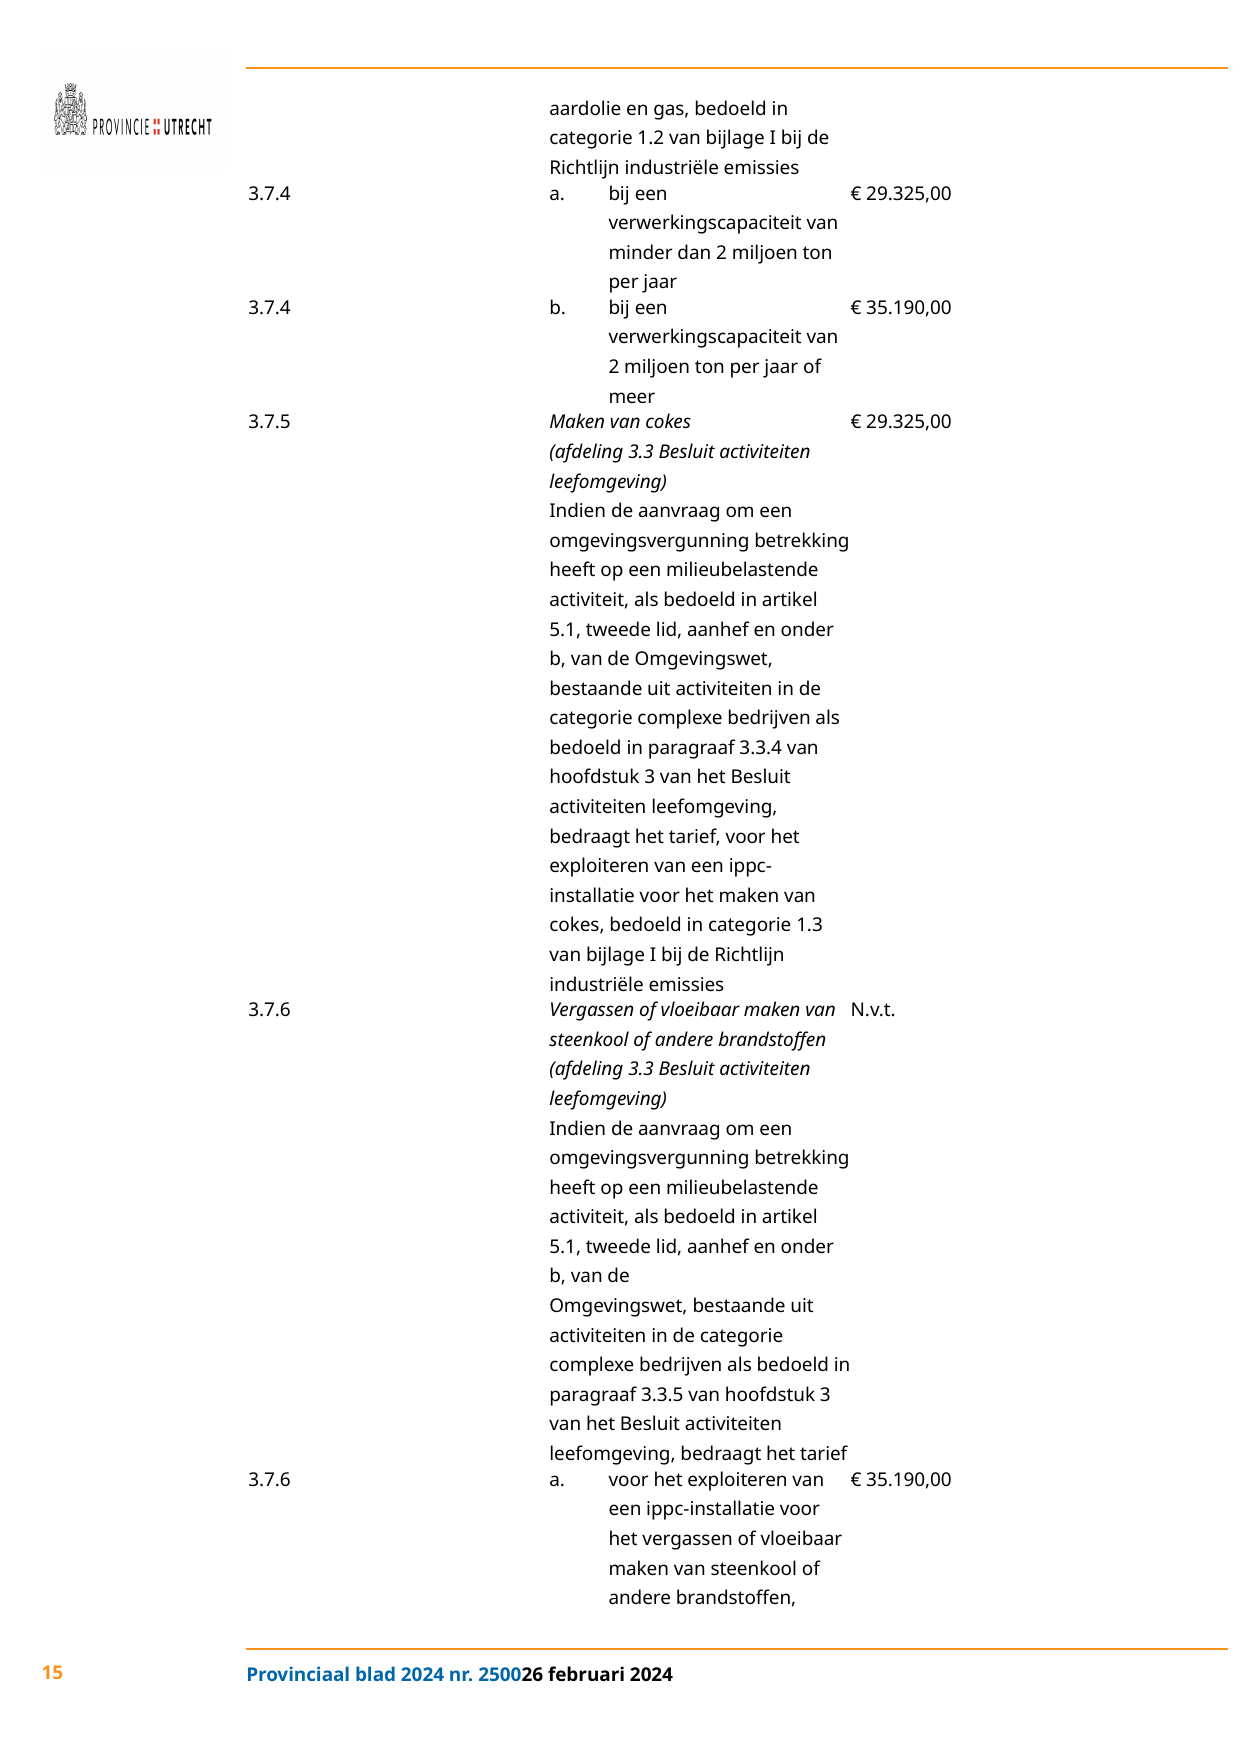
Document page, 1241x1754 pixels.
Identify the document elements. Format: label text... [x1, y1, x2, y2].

table_cell 3.7.4 [248, 180, 549, 294]
table_cell Maken van cokes (afdeling 3.3 Besluit activiteiten leefomgeving) Indien de aanvraag om een omgevingsvergunning betrekking heeft op een milieubelastende activiteit, als bedoeld in artikel 5.1, tweede lid, aanhef en onder b, van de Omgevingswet, bestaande uit activiteiten in de categorie complexe bedrijven als bedoeld in paragraaf 3.3.4 van hoofdstuk 3 van het Besluit activiteiten leefomgeving, bedraagt het tarief, voor het exploiteren van een ippc-installatie voor het maken van cokes, bedoeld in categorie 1.3 van bijlage I bij de Richtlijn industriële emissies [549, 409, 850, 996]
table_cell 3.7.5 [248, 409, 549, 996]
picture [41, 47, 231, 172]
table_cell € 35.190,00 [850, 294, 1152, 409]
table_cell 3.7.6 [248, 1466, 549, 1610]
table_cell bij een verwerkingscapaciteit van minder dan 2 miljoen ton per jaar [549, 180, 850, 294]
table_cell voor het exploiteren van een ippc-installatie voor het vergassen of vloeibaar maken van steenkool of andere brandstoffen, [549, 1466, 850, 1610]
table_cell Vergassen of vloeibaar maken van steenkool of andere brandstoffen (afdeling 3.3 Besluit activiteiten leefomgeving) Indien de aanvraag om een omgevingsvergunning betrekking heeft op een milieubelastende activiteit, als bedoeld in artikel 5.1, tweede lid, aanhef en onder b, van de Omgevingswet, bestaande uit activiteiten in de categorie complexe bedrijven als bedoeld in paragraaf 3.3.5 van hoofdstuk 3 van het Besluit activiteiten leefomgeving, bedraagt het tarief [549, 996, 850, 1466]
table_cell [850, 95, 1152, 180]
table_cell N.v.t. [850, 996, 1152, 1466]
table_cell 3.7.4 [248, 294, 549, 409]
table_cell € 29.325,00 [850, 409, 1152, 996]
table_cell [248, 95, 549, 180]
table_cell € 35.190,00 [850, 1466, 1152, 1610]
table_cell bij een verwerkingscapaciteit van 2 miljoen ton per jaar of meer [549, 294, 850, 409]
table_cell € 29.325,00 [850, 180, 1152, 294]
table_cell aardolie en gas, bedoeld in categorie 1.2 van bijlage I bij de Richtlijn industriële emissies [549, 95, 850, 180]
table_cell 3.7.6 [248, 996, 549, 1466]
